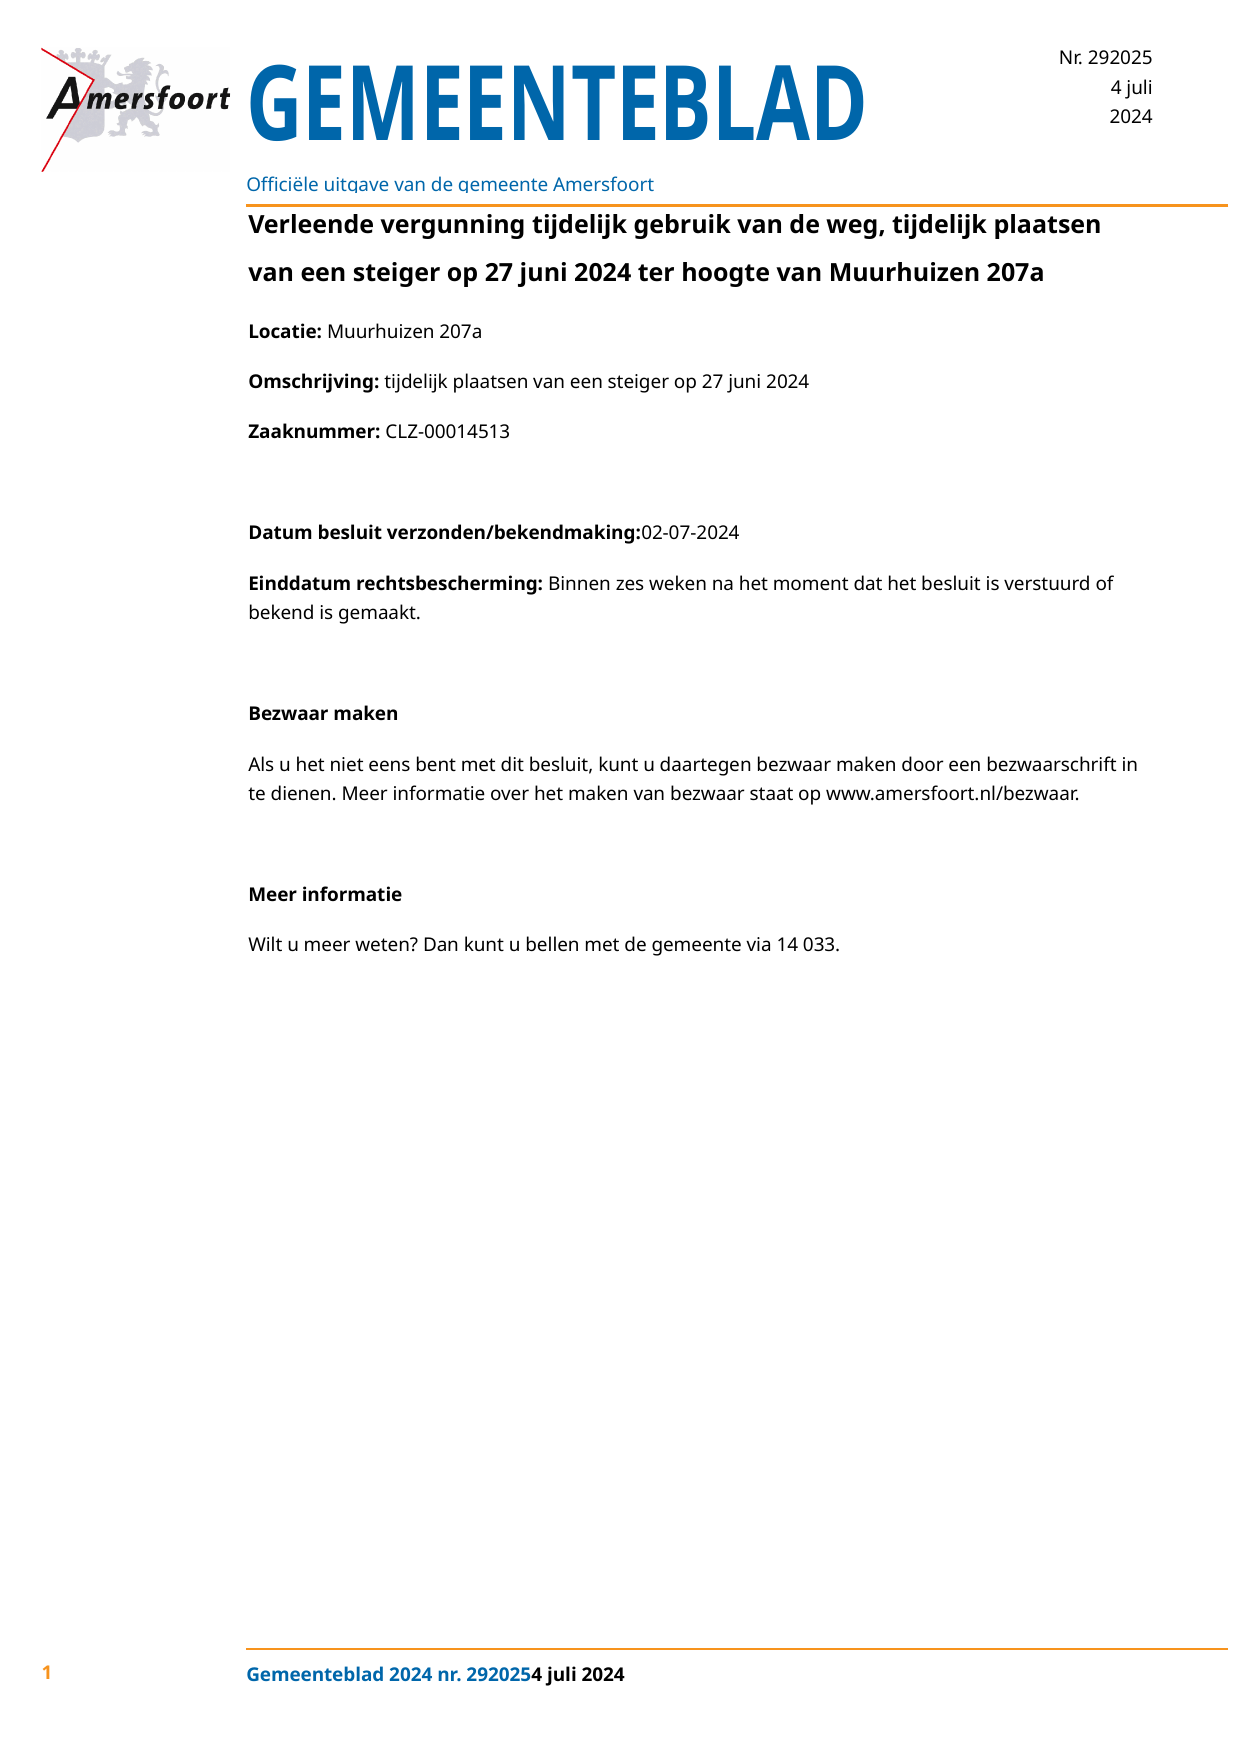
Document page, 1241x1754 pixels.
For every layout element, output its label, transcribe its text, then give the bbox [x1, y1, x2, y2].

picture [41, 47, 231, 172]
text Als u het niet eens bent met dit besluit, kunt u daartegen bezwaar maken door een bezwaarschrift in te dienen. Meer informatie over het maken van bezwaar staat op www.amersfoort.nl/bezwaar. [248, 751, 1152, 806]
text Verleende vergunning tijdelijk gebruik van de weg, tijdelijk plaatsen van een steiger op 27 juni 2024 ter hoogte van Muurhuizen 207a [248, 207, 1152, 288]
text Zaaknummer: CLZ-00014513 [248, 419, 1152, 444]
text Bezwaar maken [248, 700, 1152, 726]
text Wilt u meer weten? Dan kunt u bellen met de gemeente via 14 033. [248, 932, 1152, 957]
text Datum besluit verzonden/bekendmaking:02-07-2024 [248, 519, 1152, 545]
text Einddatum rechtsbescherming: Binnen zes weken na het moment dat het besluit is verstuurd of bekend is gemaakt. [248, 570, 1152, 625]
text Locatie: Muurhuizen 207a [248, 318, 1152, 344]
text Omschrijving: tijdelijk plaatsen van een steiger op 27 juni 2024 [248, 368, 1152, 394]
text Meer informatie [248, 881, 1152, 907]
